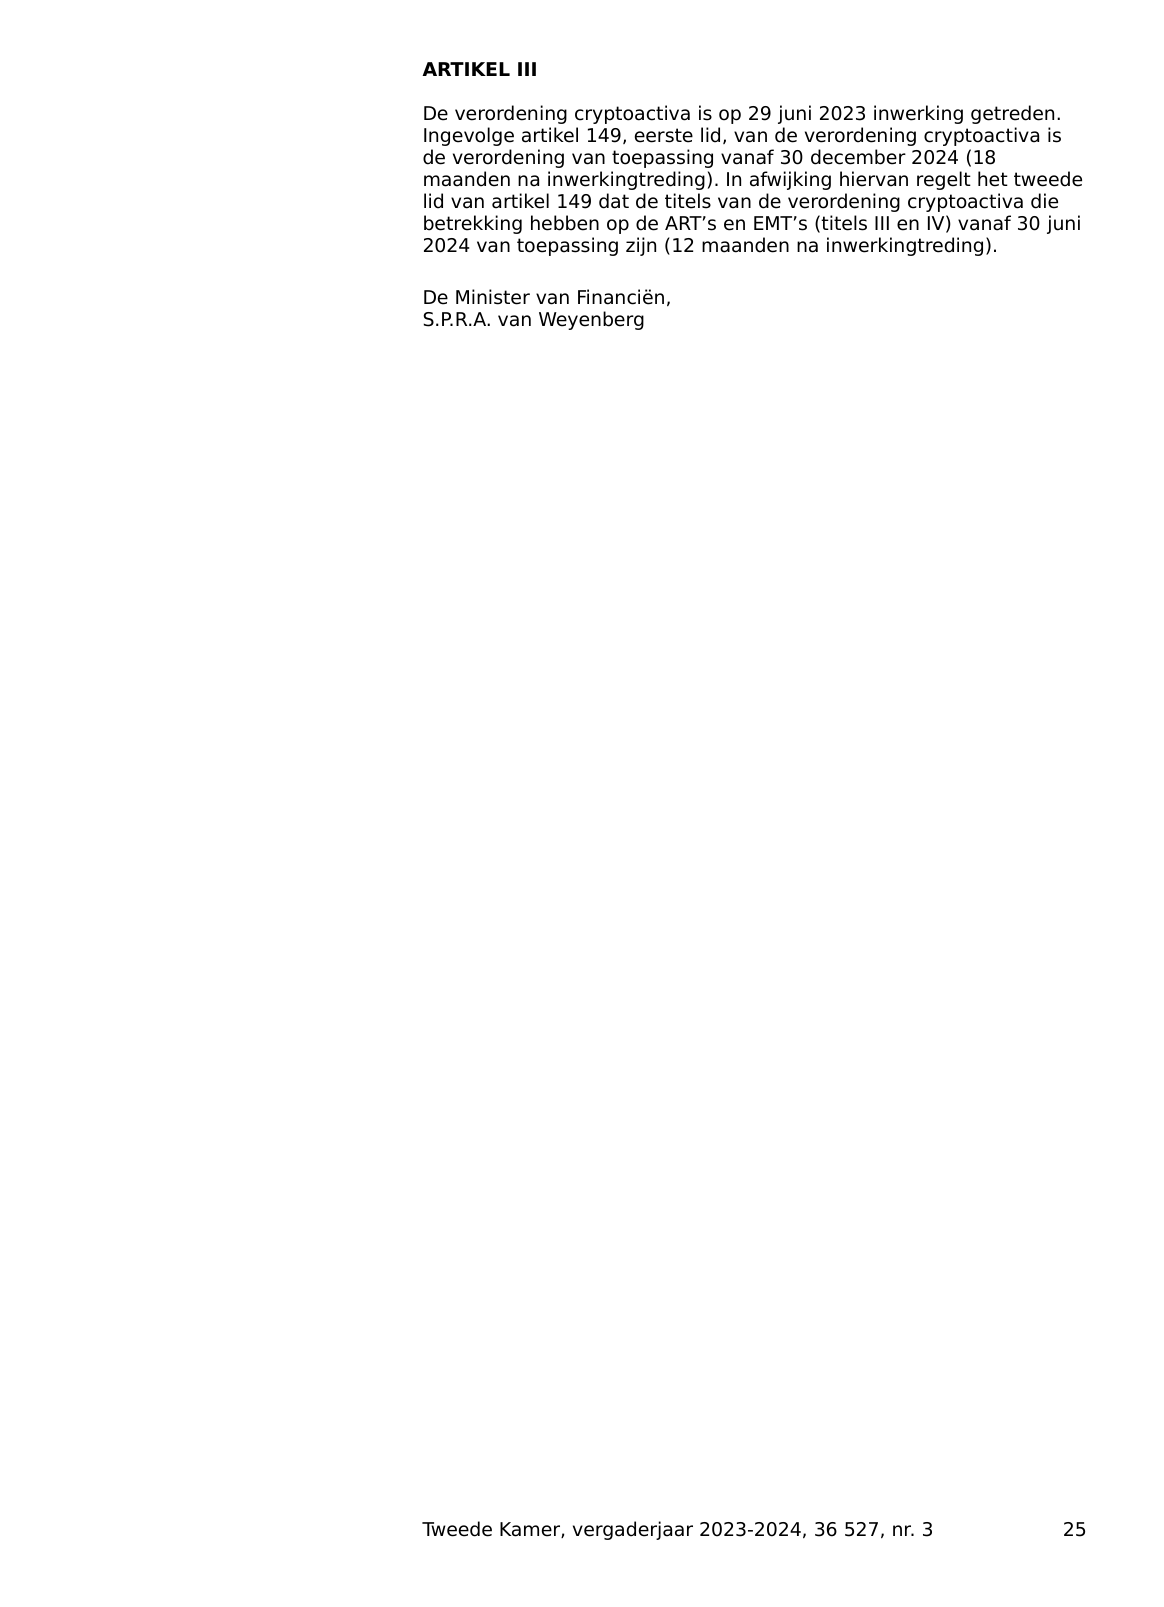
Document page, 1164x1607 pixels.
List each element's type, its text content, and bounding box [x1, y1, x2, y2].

text De Minister van Financiën, S.P.R.A. van Weyenberg [422, 287, 1087, 331]
text De verordening cryptoactiva is op 29 juni 2023 inwerking getreden. Ingevolge artikel 149, eerste lid, van de verordening cryptoactiva is de verordening van toepassing vanaf 30 december 2024 (18 maanden na inwerkingtreding). In afwijking hiervan regelt het tweede lid van artikel 149 dat de titels van de verordening cryptoactiva die betrekking hebben op de ART’s en EMT’s (titels III en IV) vanaf 30 juni 2024 van toepassing zijn (12 maanden na inwerkingtreding). [422, 103, 1087, 257]
subtitle ARTIKEL III [422, 59, 1087, 81]
